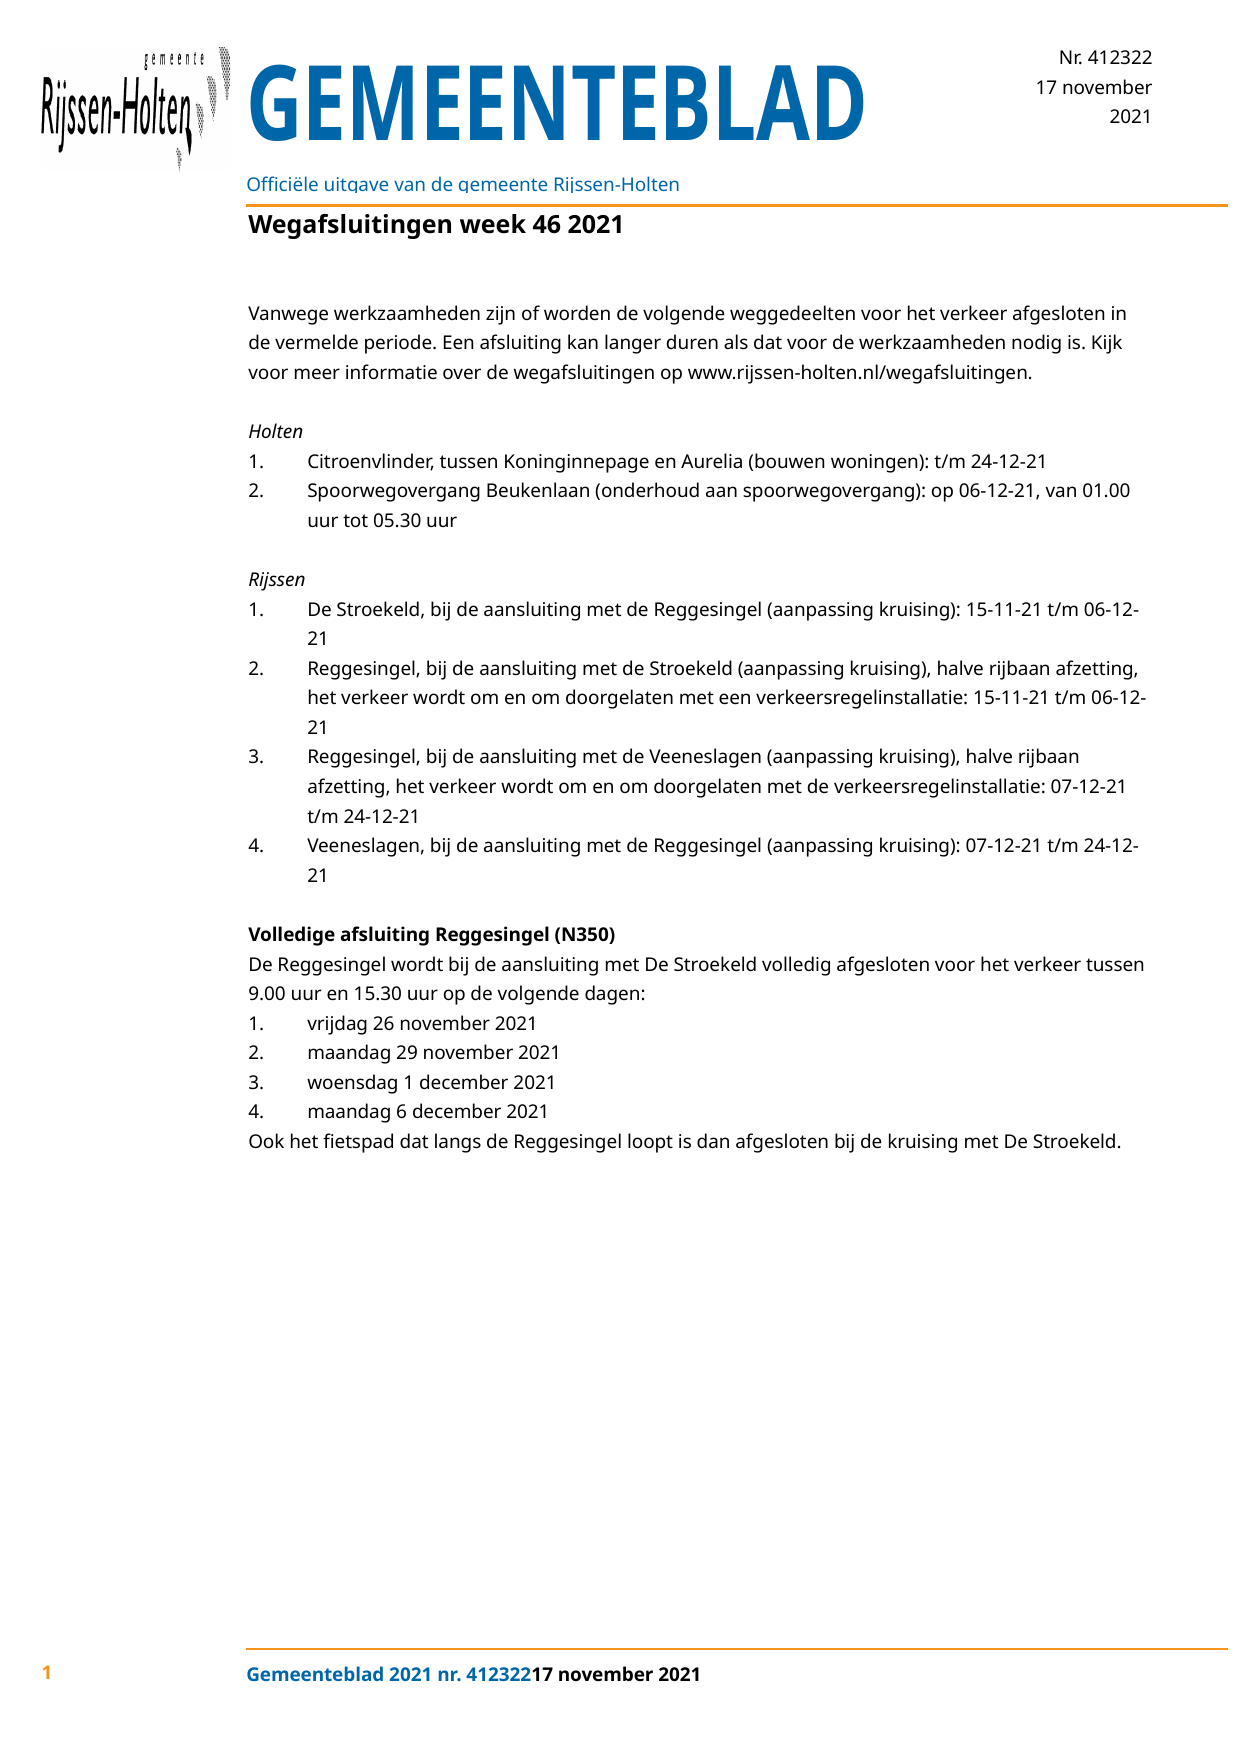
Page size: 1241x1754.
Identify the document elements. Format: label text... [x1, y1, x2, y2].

picture [41, 47, 231, 172]
list woensdag 1 december 2021 [248, 1069, 1152, 1095]
text Ook het fietspad dat langs de Reggesingel loopt is dan afgesloten bij de kruising met De Stroekeld. [248, 1128, 1152, 1154]
list vrijdag 26 november 2021 [248, 1010, 1152, 1036]
text De Reggesingel wordt bij de aansluiting met De Stroekeld volledig afgesloten voor het verkeer tussen 9.00 uur en 15.30 uur op de volgende dagen: [248, 951, 1152, 1006]
list maandag 29 november 2021 [248, 1039, 1152, 1065]
text Rijssen [248, 566, 1152, 592]
list Veeneslagen, bij de aansluiting met de Reggesingel (aanpassing kruising): 07-12-21 t/m 24-12-21 [248, 832, 1152, 888]
text Vanwege werkzaamheden zijn of worden de volgende weggedeelten voor het verkeer afgesloten in de vermelde periode. Een afsluiting kan langer duren als dat voor de werkzaamheden nodig is. Kijk voor meer informatie over de wegafsluitingen op www.rijssen-holten.nl/wegafsluitingen. [248, 300, 1152, 385]
list Spoorwegovergang Beukenlaan (onderhoud aan spoorwegovergang): op 06-12-21, van 01.00 uur tot 05.30 uur [248, 477, 1152, 533]
list Reggesingel, bij de aansluiting met de Veeneslagen (aanpassing kruising), halve rijbaan afzetting, het verkeer wordt om en om doorgelaten met de verkeersregelinstallatie: 07-12-21 t/m 24-12-21 [248, 744, 1152, 828]
text Volledige afsluiting Reggesingel (N350) [248, 921, 1152, 947]
text Wegafsluitingen week 46 2021 [248, 207, 1152, 241]
list Citroenvlinder, tussen Koninginnepage en Aurelia (bouwen woningen): t/m 24-12-21 [248, 448, 1152, 473]
list Reggesingel, bij de aansluiting met de Stroekeld (aanpassing kruising), halve rijbaan afzetting, het verkeer wordt om en om doorgelaten met een verkeersregelinstallatie: 15-11-21 t/m 06-12-21 [248, 655, 1152, 740]
list De Stroekeld, bij de aansluiting met de Reggesingel (aanpassing kruising): 15-11-21 t/m 06-12-21 [248, 596, 1152, 651]
text Holten [248, 418, 1152, 444]
list maandag 6 december 2021 [248, 1099, 1152, 1124]
